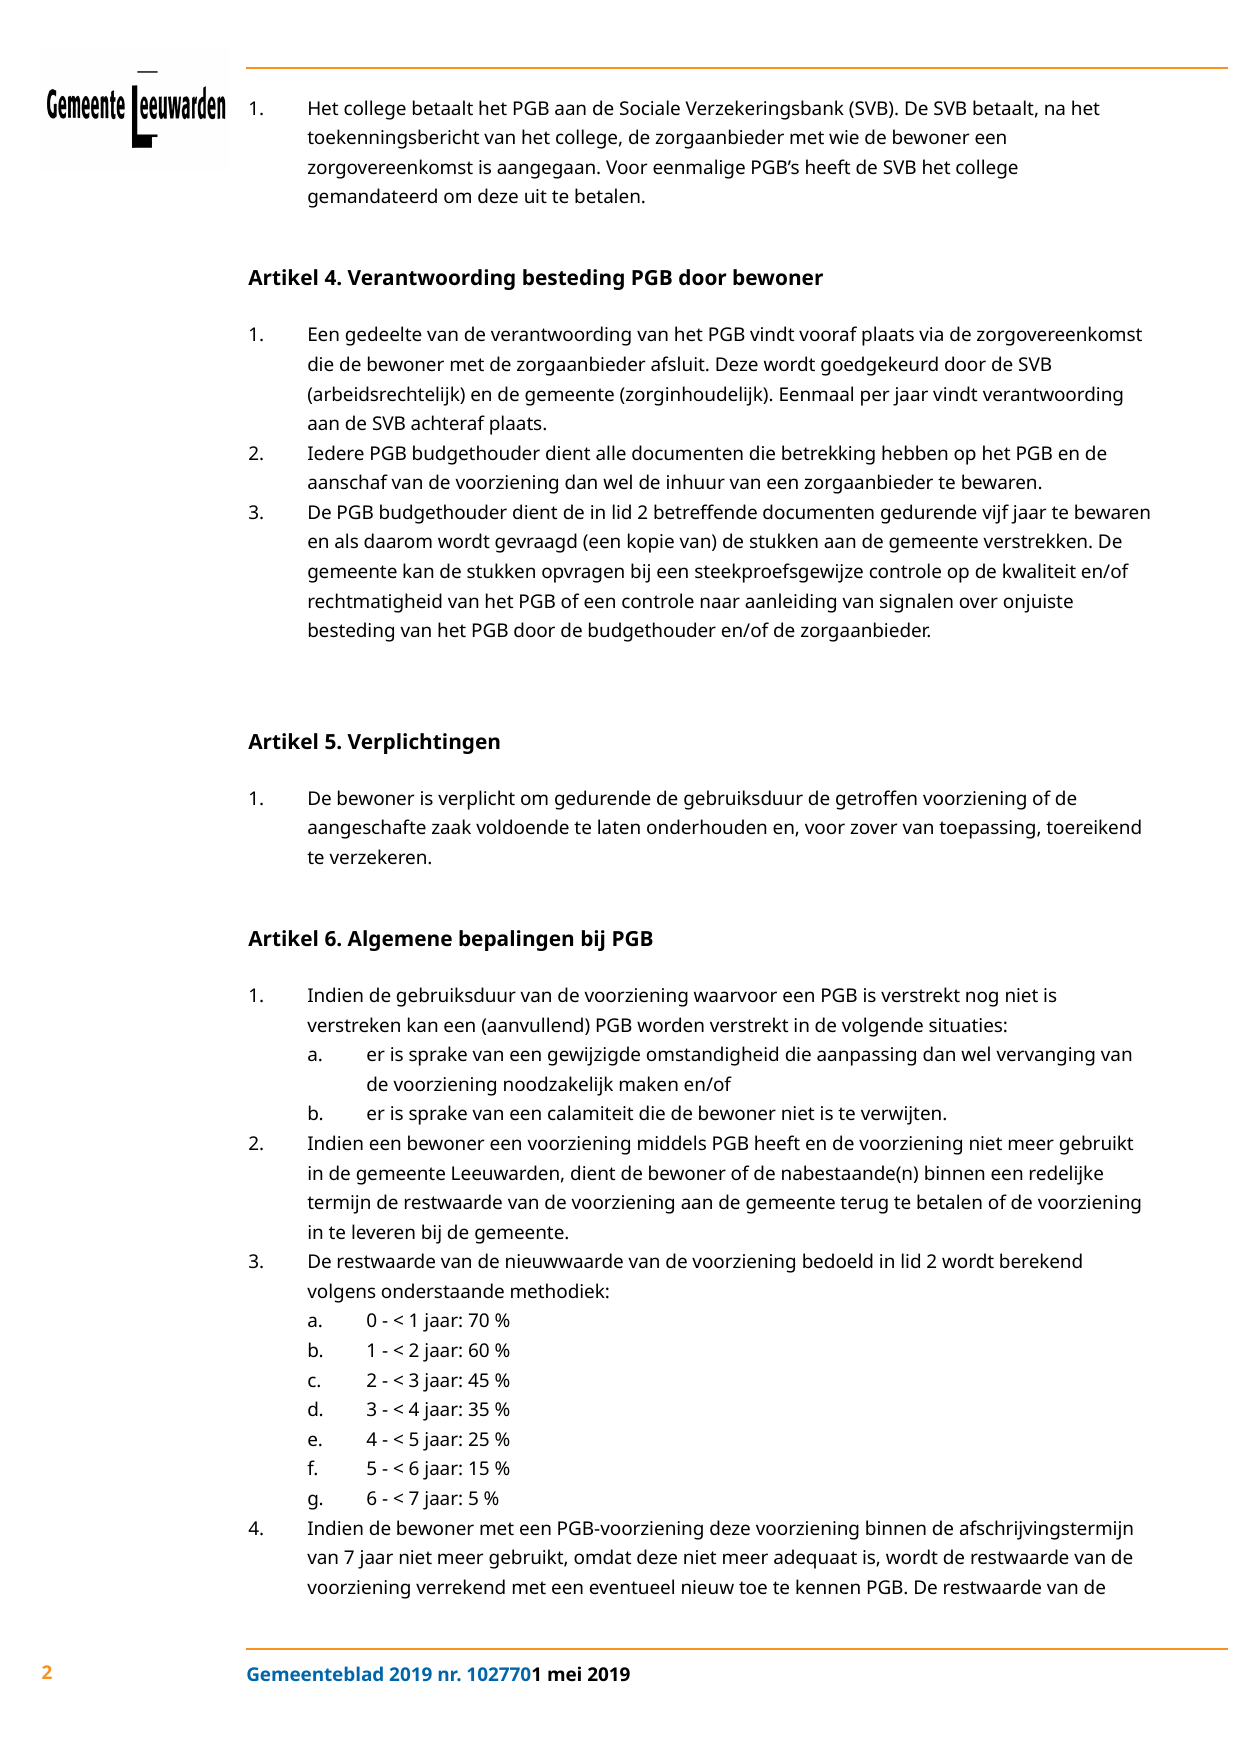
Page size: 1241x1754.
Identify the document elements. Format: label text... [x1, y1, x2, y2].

list Iedere PGB budgethouder dient alle documenten die betrekking hebben op het PGB en de aanschaf van de voorziening dan wel de inhuur van een zorgaanbieder te bewaren. [248, 440, 1152, 495]
list Een gedeelte van de verantwoording van het PGB vindt vooraf plaats via de zorgovereenkomst die de bewoner met de zorgaanbieder afsluit. Deze wordt goedgekeurd door de SVB (arbeidsrechtelijk) en de gemeente (zorginhoudelijk). Eenmaal per jaar vindt verantwoording aan de SVB achteraf plaats. [248, 322, 1152, 436]
list 5 - < 6 jaar: 15 % [307, 1456, 1152, 1481]
list 2 - < 3 jaar: 45 % [307, 1367, 1152, 1392]
text Artikel 4. Verantwoording besteding PGB door bewoner [248, 263, 1152, 292]
list De restwaarde van de nieuwwaarde van de voorziening bedoeld in lid 2 wordt berekend volgens onderstaande methodiek: [248, 1248, 1152, 1304]
list Indien de bewoner met een PGB-voorziening deze voorziening binnen de afschrijvingstermijn van 7 jaar niet meer gebruikt, omdat deze niet meer adequaat is, wordt de restwaarde van de voorziening verrekend met een eventueel nieuw toe te kennen PGB. De restwaarde van de [248, 1515, 1152, 1599]
text Artikel 5. Verplichtingen [248, 727, 1152, 755]
list Indien de gebruiksduur van de voorziening waarvoor een PGB is verstrekt nog niet is verstreken kan een (aanvullend) PGB worden verstrekt in de volgende situaties: [248, 982, 1152, 1037]
picture [41, 47, 231, 172]
list 6 - < 7 jaar: 5 % [307, 1485, 1152, 1511]
list Indien een bewoner een voorziening middels PGB heeft en de voorziening niet meer gebruikt in de gemeente Leeuwarden, dient de bewoner of de nabestaande(n) binnen een redelijke termijn de restwaarde van de voorziening aan de gemeente terug te betalen of de voorziening in te leveren bij de gemeente. [248, 1130, 1152, 1244]
list Het college betaalt het PGB aan de Sociale Verzekeringsbank (SVB). De SVB betaalt, na het toekenningsbericht van het college, de zorgaanbieder met wie de bewoner een zorgovereenkomst is aangegaan. Voor eenmalige PGB’s heeft de SVB het college gemandateerd om deze uit te betalen. [248, 95, 1152, 209]
list De PGB budgethouder dient de in lid 2 betreffende documenten gedurende vijf jaar te bewaren en als daarom wordt gevraagd (een kopie van) de stukken aan de gemeente verstrekken. De gemeente kan de stukken opvragen bij een steekproefsgewijze controle op de kwaliteit en/of rechtmatigheid van het PGB of een controle naar aanleiding van signalen over onjuiste besteding van het PGB door de budgethouder en/of de zorgaanbieder. [248, 499, 1152, 643]
text Artikel 6. Algemene bepalingen bij PGB [248, 924, 1152, 953]
list 1 - < 2 jaar: 60 % [307, 1337, 1152, 1363]
list De bewoner is verplicht om gedurende de gebruiksduur de getroffen voorziening of de aangeschafte zaak voldoende te laten onderhouden en, voor zover van toepassing, toereikend te verzekeren. [248, 785, 1152, 870]
list er is sprake van een calamiteit die de bewoner niet is te verwijten. [307, 1101, 1152, 1126]
list er is sprake van een gewijzigde omstandigheid die aanpassing dan wel vervanging van de voorziening noodzakelijk maken en/of [307, 1041, 1152, 1097]
list 3 - < 4 jaar: 35 % [307, 1396, 1152, 1422]
list 4 - < 5 jaar: 25 % [307, 1426, 1152, 1452]
list 0 - < 1 jaar: 70 % [307, 1308, 1152, 1333]
